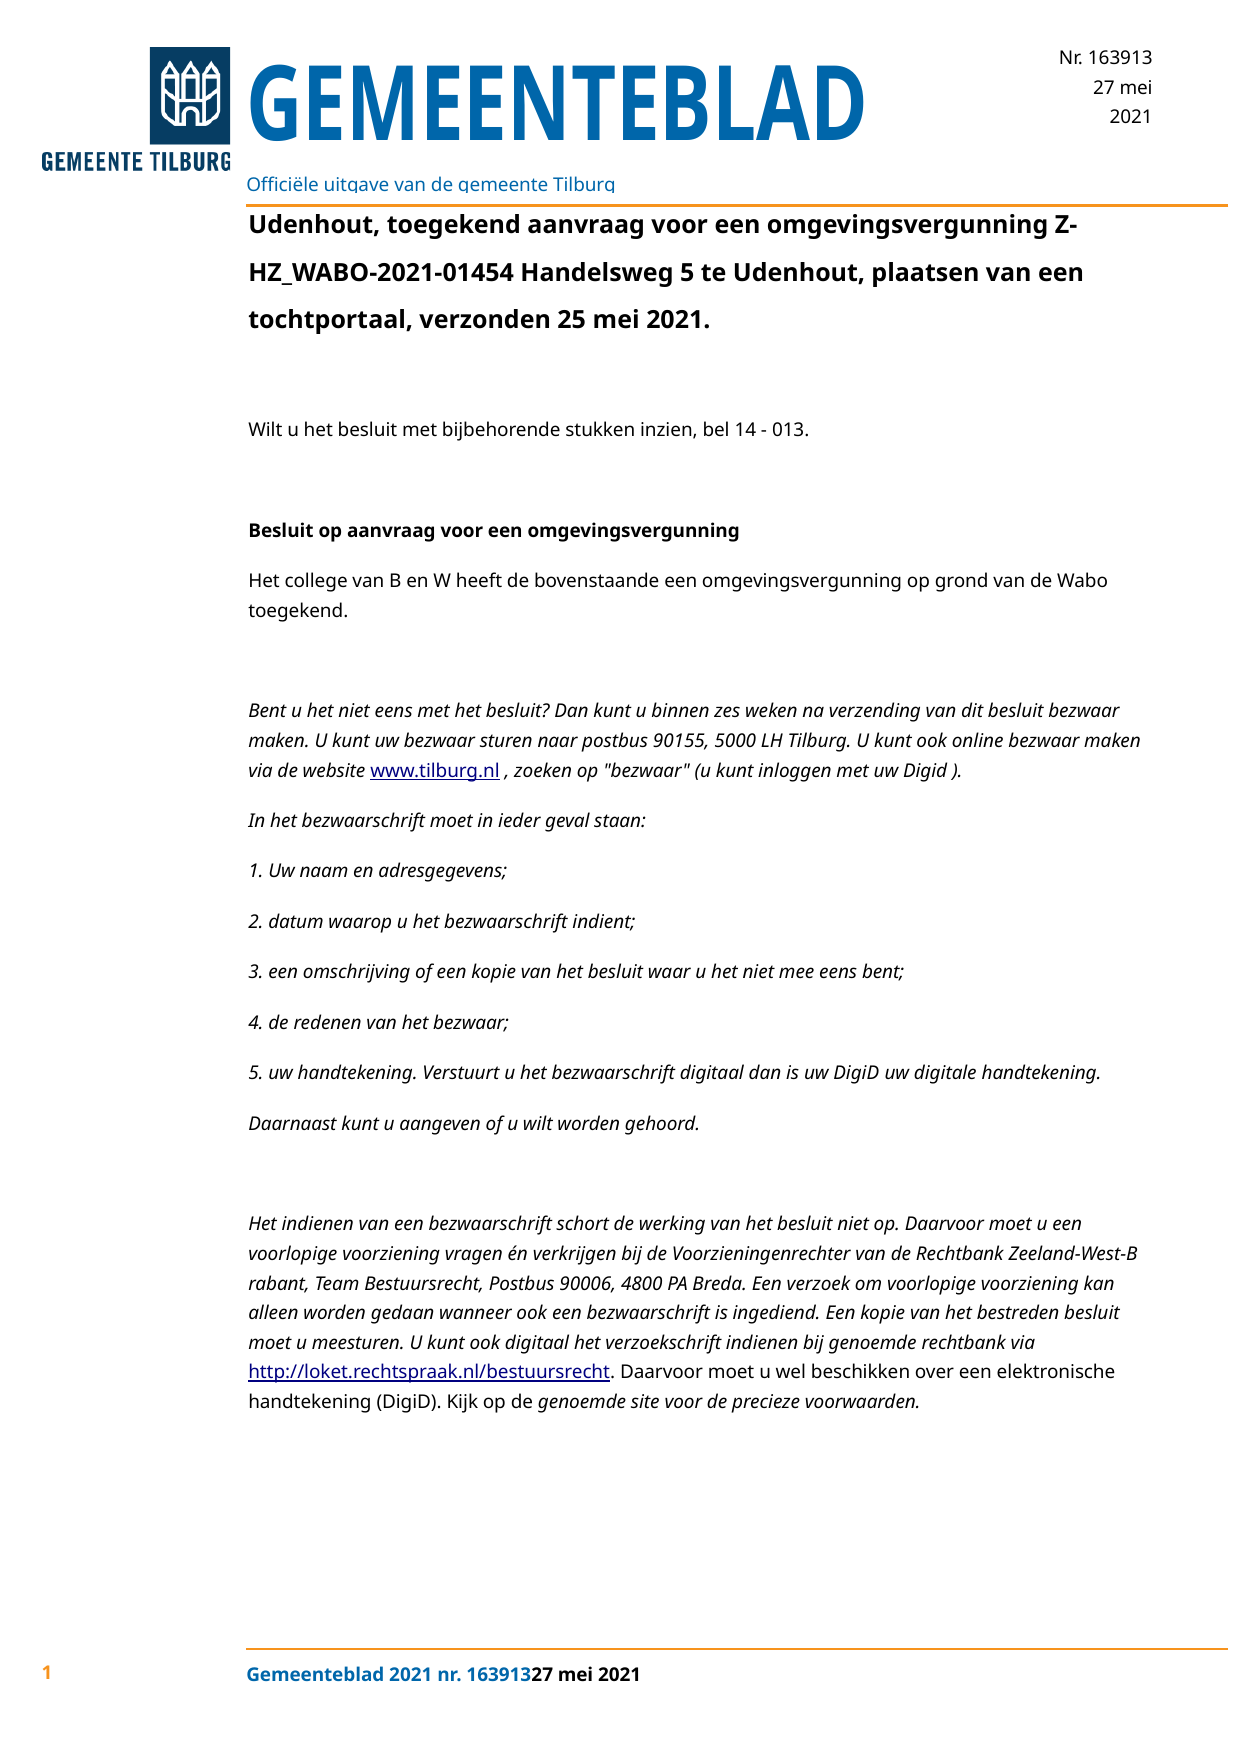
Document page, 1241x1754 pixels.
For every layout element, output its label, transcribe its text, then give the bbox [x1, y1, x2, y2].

text 3. een omschrijving of een kopie van het besluit waar u het niet mee eens bent; [248, 958, 1152, 984]
text Bent u het niet eens met het besluit? Dan kunt u binnen zes weken na verzending van dit besluit bezwaar maken. U kunt uw bezwaar sturen naar postbus 90155, 5000 LH Tilburg. U kunt ook online bezwaar maken via de website www.tilburg.nl , zoeken op "bezwaar" (u kunt inloggen met uw Digid ). [248, 698, 1152, 782]
text Besluit op aanvraag voor een omgevingsvergunning [248, 517, 1152, 542]
text Udenhout, toegekend aanvraag voor een omgevingsvergunning Z-HZ_WABO-2021-01454 Handelsweg 5 te Udenhout, plaatsen van een tochtportaal, verzonden 25 mei 2021. [248, 207, 1152, 336]
text 2. datum waarop u het bezwaarschrift indient; [248, 908, 1152, 934]
text In het bezwaarschrift moet in ieder geval staan: [248, 807, 1152, 833]
text 5. uw handtekening. Verstuurt u het bezwaarschrift digitaal dan is uw DigiD uw digitale handtekening. [248, 1059, 1152, 1085]
text Het indienen van een bezwaarschrift schort de werking van het besluit niet op. Daarvoor moet u een voorlopige voorziening vragen én verkrijgen bij de Voorzieningenrechter van de Rechtbank Zeeland-West-B rabant, Team Bestuursrecht, Postbus 90006, 4800 PA Breda. Een verzoek om voorlopige voorziening kan alleen worden gedaan wanneer ook een bezwaarschrift is ingediend. Een kopie van het bestreden besluit moet u meesturen. U kunt ook digitaal het verzoekschrift indienen bij genoemde rechtbank via http://loket.rechtspraak.nl/bestuursrecht. Daarvoor moet u wel beschikken over een elektronische handtekening (DigiD). Kijk op de genoemde site voor de precieze voorwaarden. [248, 1211, 1152, 1414]
text 1. Uw naam en adresgegevens; [248, 858, 1152, 883]
picture [41, 47, 231, 172]
text 4. de redenen van het bezwaar; [248, 1009, 1152, 1034]
text Wilt u het besluit met bijbehorende stukken inzien, bel 14 - 013. [248, 416, 1152, 442]
text Het college van B en W heeft de bovenstaande een omgevingsvergunning op grond van de Wabo toegekend. [248, 567, 1152, 622]
text Daarnaast kunt u aangeven of u wilt worden gehoord. [248, 1110, 1152, 1135]
